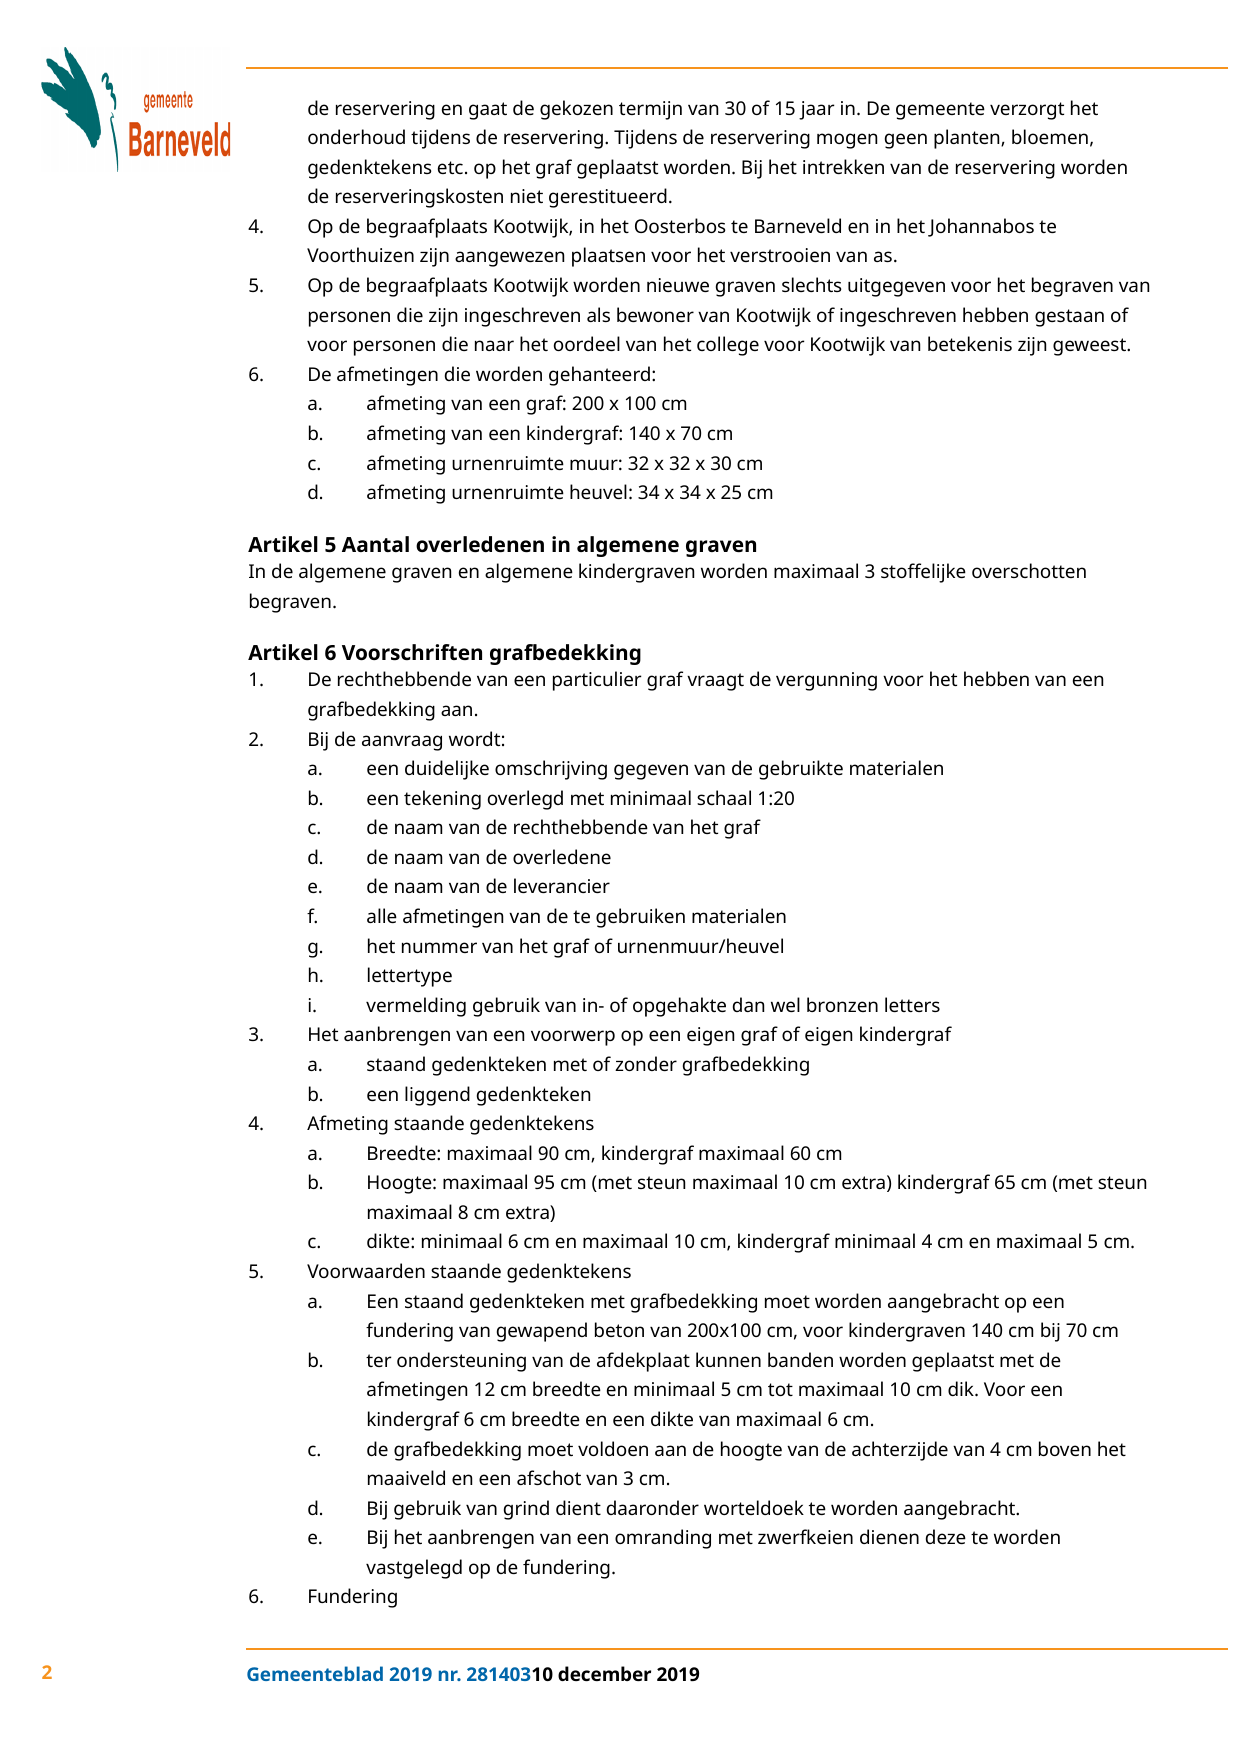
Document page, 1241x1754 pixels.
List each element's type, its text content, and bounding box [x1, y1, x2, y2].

list Afmeting staande gedenktekens [248, 1110, 1152, 1136]
list afmeting van een graf: 200 x 100 cm [307, 391, 1152, 416]
text Artikel 5 Aantal overledenen in algemene graven [248, 530, 1152, 558]
text Artikel 6 Voorschriften grafbedekking [248, 638, 1152, 667]
text In de algemene graven en algemene kindergraven worden maximaal 3 stoffelijke overschotten begraven. [248, 558, 1152, 613]
list Voorwaarden staande gedenktekens [248, 1258, 1152, 1284]
list Hoogte: maximaal 95 cm (met steun maximaal 10 cm extra) kindergraf 65 cm (met steun maximaal 8 cm extra) [307, 1169, 1152, 1225]
list Bij gebruik van grind dient daaronder worteldoek te worden aangebracht. [307, 1495, 1152, 1521]
list een tekening overlegd met minimaal schaal 1:20 [307, 785, 1152, 811]
list het nummer van het graf of urnenmuur/heuvel [307, 933, 1152, 959]
list een duidelijke omschrijving gegeven van de gebruikte materialen [307, 755, 1152, 781]
list Fundering [248, 1584, 1152, 1609]
list De rechthebbende van een particulier graf vraagt de vergunning voor het hebben van een grafbedekking aan. [248, 667, 1152, 722]
picture [41, 47, 231, 172]
list de grafbedekking moet voldoen aan de hoogte van de achterzijde van 4 cm boven het maaiveld en een afschot van 3 cm. [307, 1436, 1152, 1491]
list de naam van de leverancier [307, 874, 1152, 899]
list een liggend gedenkteken [307, 1081, 1152, 1107]
list afmeting van een kindergraf: 140 x 70 cm [307, 420, 1152, 446]
list Op de begraafplaats Kootwijk worden nieuwe graven slechts uitgegeven voor het begraven van personen die zijn ingeschreven als bewoner van Kootwijk of ingeschreven hebben gestaan of voor personen die naar het oordeel van het college voor Kootwijk van betekenis zijn geweest. [248, 272, 1152, 357]
list Bij het aanbrengen van een omranding met zwerfkeien dienen deze te worden vastgelegd op de fundering. [307, 1524, 1152, 1580]
list alle afmetingen van de te gebruiken materialen [307, 903, 1152, 929]
list Een staand gedenkteken met grafbedekking moet worden aangebracht op een fundering van gewapend beton van 200x100 cm, voor kindergraven 140 cm bij 70 cm [307, 1288, 1152, 1343]
list Het aanbrengen van een voorwerp op een eigen graf of eigen kindergraf [248, 1022, 1152, 1047]
list de naam van de rechthebbende van het graf [307, 814, 1152, 840]
list Breedte: maximaal 90 cm, kindergraf maximaal 60 cm [307, 1140, 1152, 1166]
list vermelding gebruik van in- of opgehakte dan wel bronzen letters [307, 992, 1152, 1018]
list de naam van de overledene [307, 844, 1152, 870]
list lettertype [307, 962, 1152, 988]
list ter ondersteuning van de afdekplaat kunnen banden worden geplaatst met de afmetingen 12 cm breedte en minimaal 5 cm tot maximaal 10 cm dik. Voor een kindergraf 6 cm breedte en een dikte van maximaal 6 cm. [307, 1347, 1152, 1432]
list afmeting urnenruimte heuvel: 34 x 34 x 25 cm [307, 479, 1152, 505]
list de reservering en gaat de gekozen termijn van 30 of 15 jaar in. De gemeente verzorgt het onderhoud tijdens de reservering. Tijdens de reservering mogen geen planten, bloemen, gedenktekens etc. op het graf geplaatst worden. Bij het intrekken van de reservering worden de reserveringskosten niet gerestitueerd. [248, 95, 1152, 209]
list Op de begraafplaats Kootwijk, in het Oosterbos te Barneveld en in het Johannabos te Voorthuizen zijn aangewezen plaatsen voor het verstrooien van as. [248, 213, 1152, 268]
list De afmetingen die worden gehanteerd: [248, 361, 1152, 387]
list staand gedenkteken met of zonder grafbedekking [307, 1051, 1152, 1077]
list Bij de aanvraag wordt: [248, 726, 1152, 752]
list dikte: minimaal 6 cm en maximaal 10 cm, kindergraf minimaal 4 cm en maximaal 5 cm. [307, 1229, 1152, 1254]
list afmeting urnenruimte muur: 32 x 32 x 30 cm [307, 450, 1152, 476]
